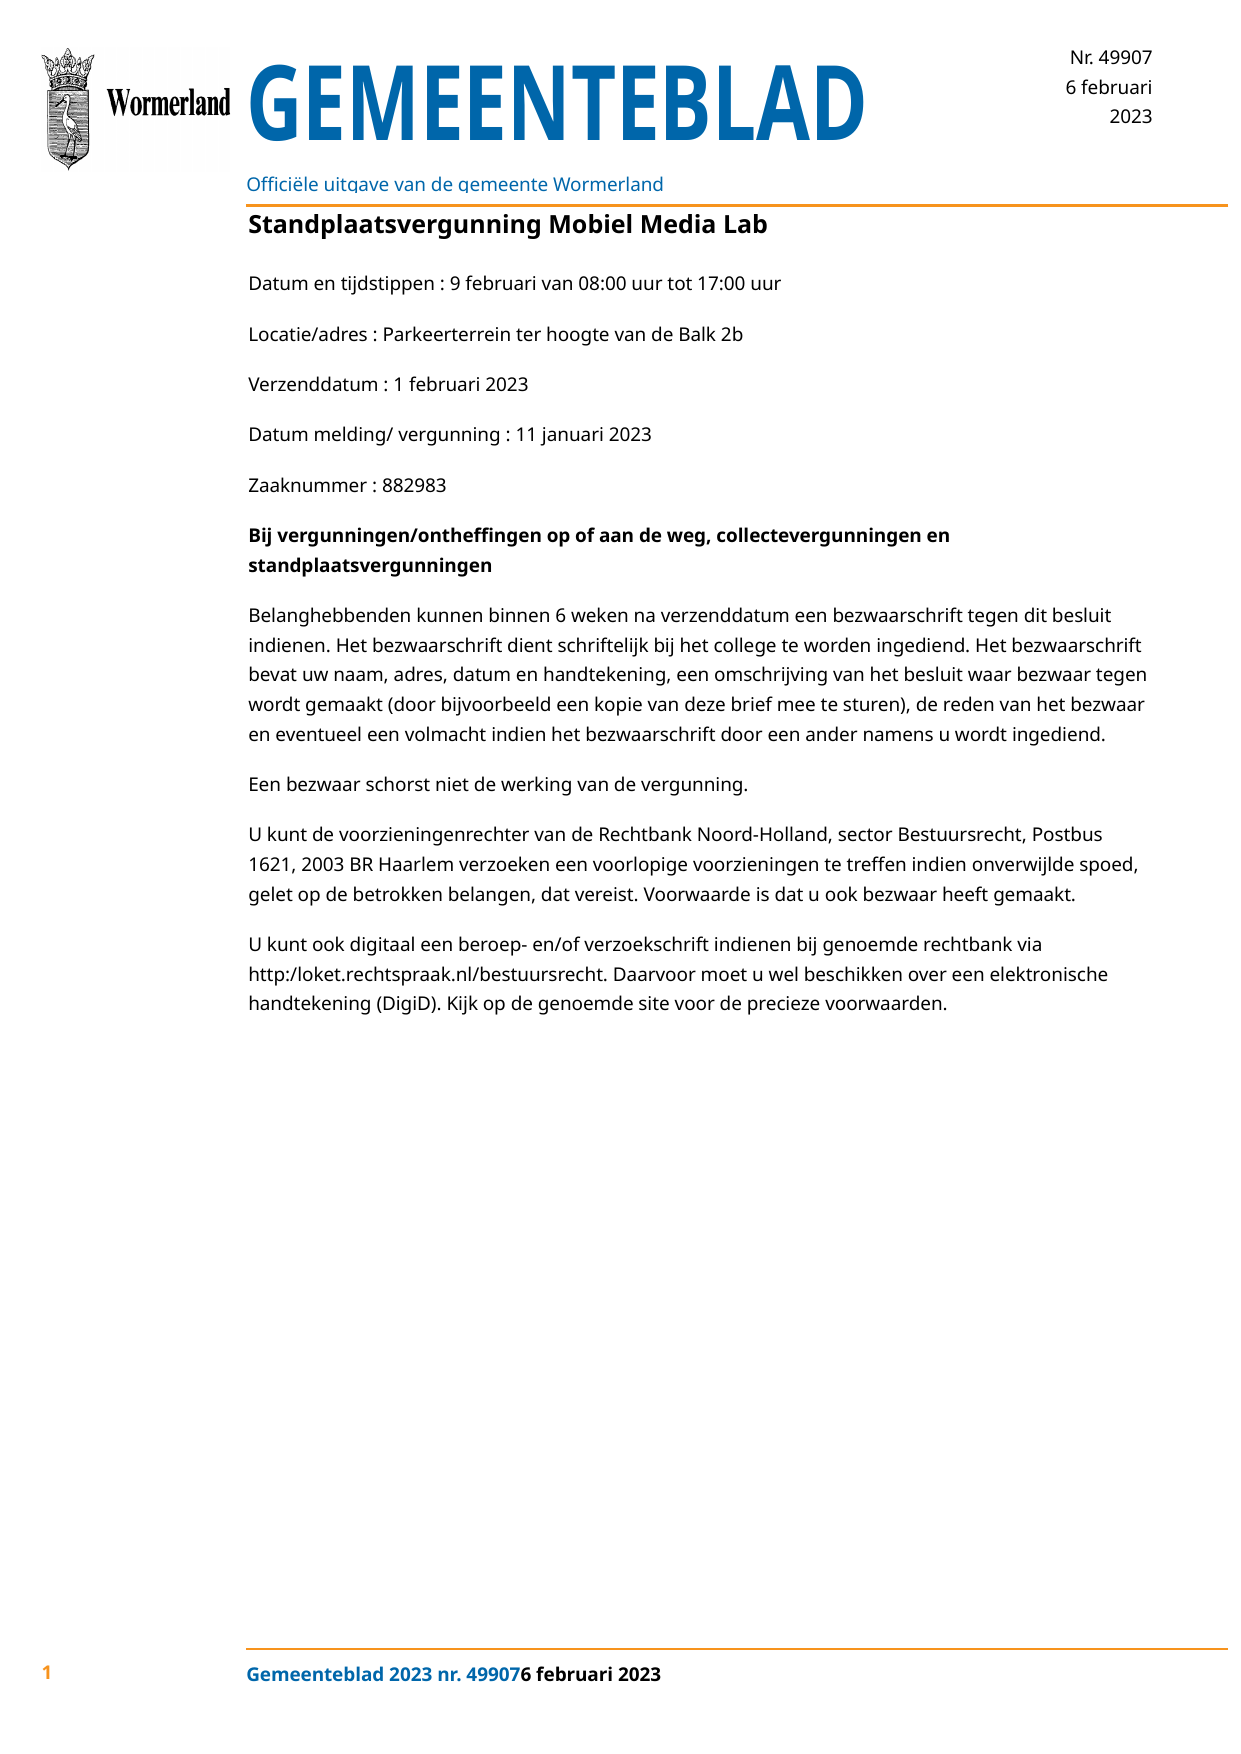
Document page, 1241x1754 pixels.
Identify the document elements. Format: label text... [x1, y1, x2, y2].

text Belanghebbenden kunnen binnen 6 weken na verzenddatum een bezwaarschrift tegen dit besluit indienen. Het bezwaarschrift dient schriftelijk bij het college te worden ingediend. Het bezwaarschrift bevat uw naam, adres, datum en handtekening, een omschrijving van het besluit waar bezwaar tegen wordt gemaakt (door bijvoorbeeld een kopie van deze brief mee te sturen), de reden van het bezwaar en eventueel een volmacht indien het bezwaarschrift door een ander namens u wordt ingediend. [248, 602, 1152, 746]
text Datum melding/ vergunning : 11 januari 2023 [248, 422, 1152, 447]
text Standplaatsvergunning Mobiel Media Lab [248, 207, 1152, 241]
picture [41, 47, 231, 172]
text Zaaknummer : 882983 [248, 472, 1152, 498]
text Verzenddatum : 1 februari 2023 [248, 371, 1152, 397]
text Een bezwaar schorst niet de werking van de vergunning. [248, 771, 1152, 797]
text U kunt ook digitaal een beroep- en/of verzoekschrift indienen bij genoemde rechtbank via http:/loket.rechtspraak.nl/bestuursrecht. Daarvoor moet u wel beschikken over een elektronische handtekening (DigiD). Kijk op de genoemde site voor de precieze voorwaarden. [248, 931, 1152, 1016]
text Datum en tijdstippen : 9 februari van 08:00 uur tot 17:00 uur [248, 270, 1152, 296]
text U kunt de voorzieningenrechter van de Rechtbank Noord-Holland, sector Bestuursrecht, Postbus 1621, 2003 BR Haarlem verzoeken een voorlopige voorzieningen te treffen indien onverwijlde spoed, gelet op de betrokken belangen, dat vereist. Voorwaarde is dat u ook bezwaar heeft gemaakt. [248, 822, 1152, 906]
text Bij vergunningen/ontheffingen op of aan de weg, collectevergunningen en standplaatsvergunningen [248, 522, 1152, 578]
text Locatie/adres : Parkeerterrein ter hoogte van de Balk 2b [248, 321, 1152, 346]
